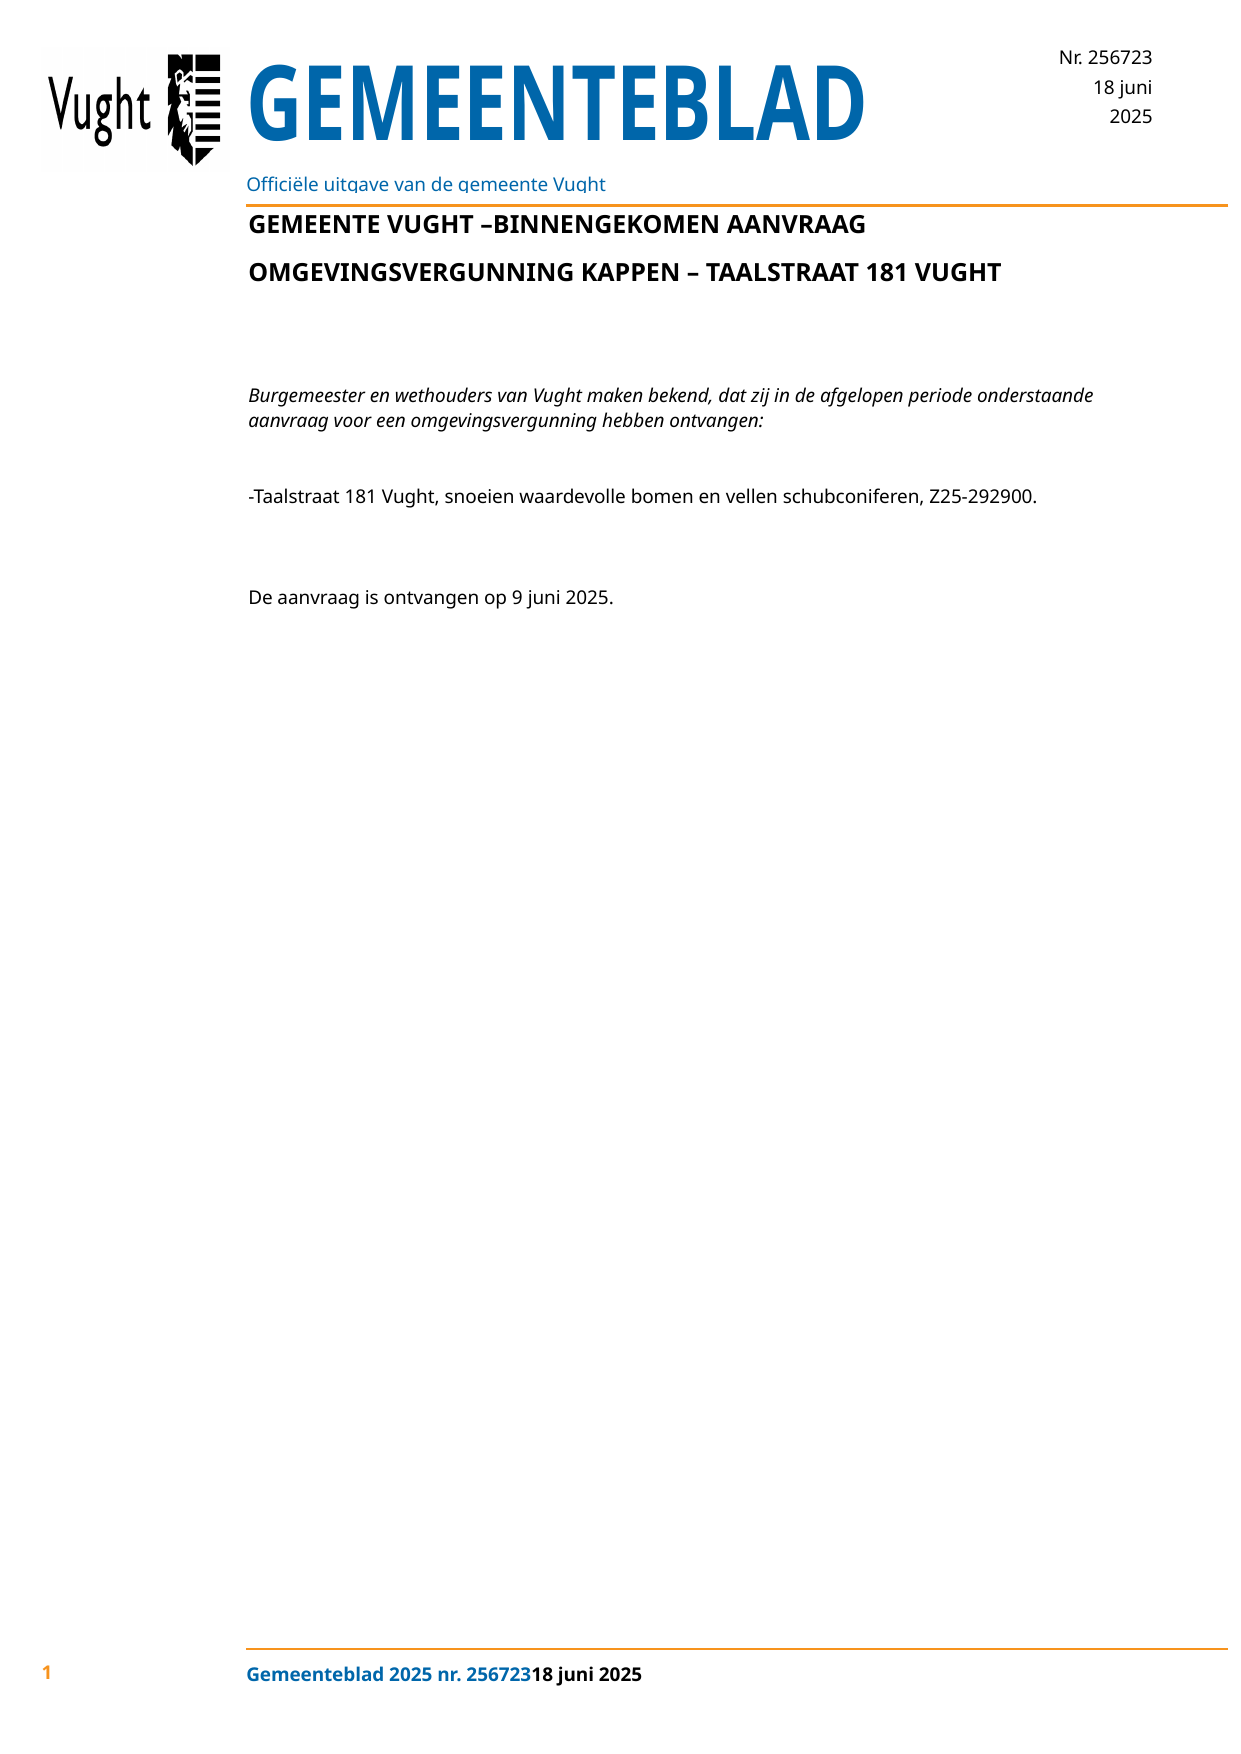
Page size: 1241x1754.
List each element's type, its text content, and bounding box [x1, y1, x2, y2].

text De aanvraag is ontvangen op 9 juni 2025. [248, 584, 1152, 610]
text Burgemeester en wethouders van Vught maken bekend, dat zij in de afgelopen periode onderstaande aanvraag voor een omgevingsvergunning hebben ontvangen: [248, 382, 1152, 433]
picture [41, 47, 231, 172]
text -Taalstraat 181 Vught, snoeien waardevolle bomen en vellen schubconiferen, Z25-292900. [248, 484, 1152, 509]
text GEMEENTE VUGHT –BINNENGEKOMEN AANVRAAG OMGEVINGSVERGUNNING KAPPEN – TAALSTRAAT 181 VUGHT [248, 207, 1152, 288]
